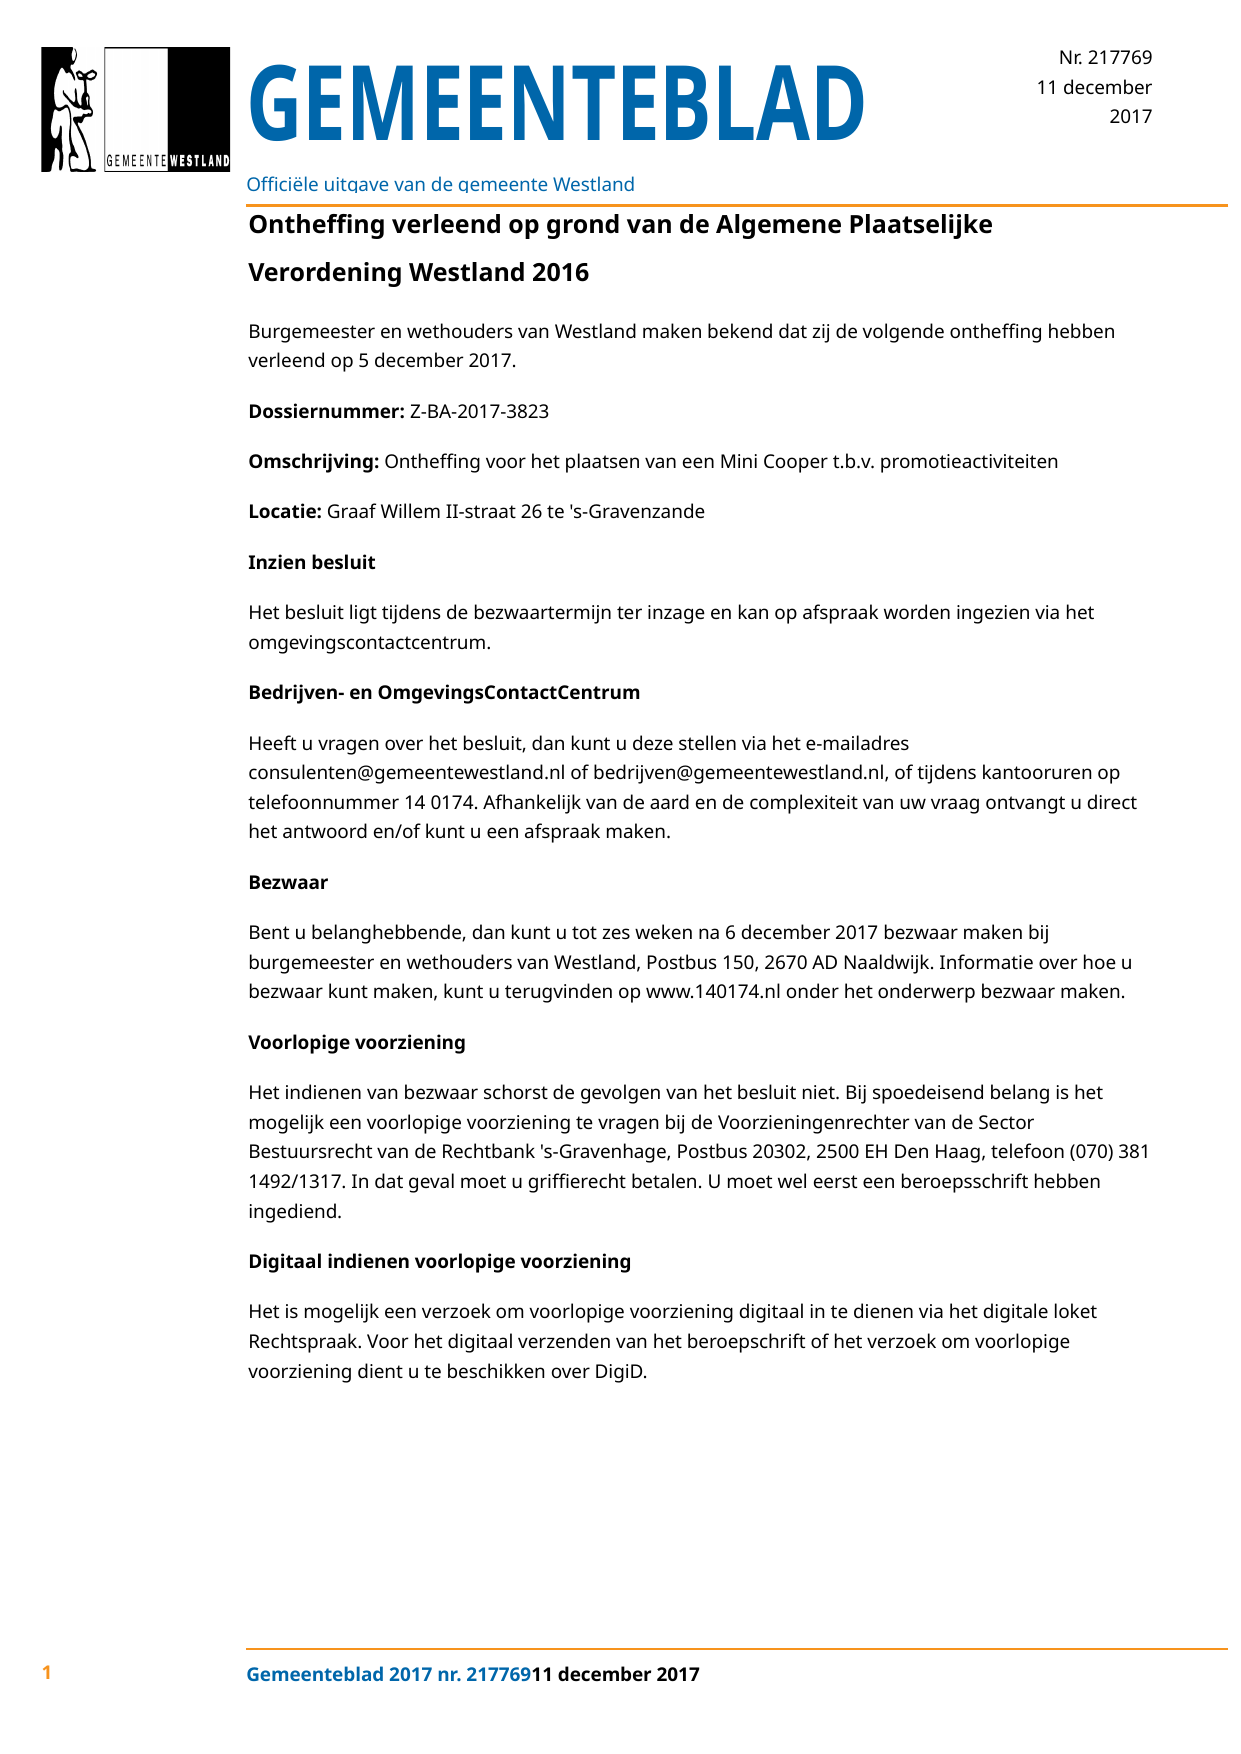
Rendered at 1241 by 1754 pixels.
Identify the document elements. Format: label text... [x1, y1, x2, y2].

text Bent u belanghebbende, dan kunt u tot zes weken na 6 december 2017 bezwaar maken bij burgemeester en wethouders van Westland, Postbus 150, 2670 AD Naaldwijk. Informatie over hoe u bezwaar kunt maken, kunt u terugvinden op www.140174.nl onder het onderwerp bezwaar maken. [248, 919, 1152, 1004]
text Ontheffing verleend op grond van de Algemene Plaatselijke Verordening Westland 2016 [248, 207, 1152, 288]
text Digitaal indienen voorlopige voorziening [248, 1248, 1152, 1274]
text Burgemeester en wethouders van Westland maken bekend dat zij de volgende ontheffing hebben verleend op 5 december 2017. [248, 318, 1152, 373]
text Het besluit ligt tijdens de bezwaartermijn ter inzage en kan op afspraak worden ingezien via het omgevingscontactcentrum. [248, 599, 1152, 655]
text Heeft u vragen over het besluit, dan kunt u deze stellen via het e-mailadres consulenten@gemeentewestland.nl of bedrijven@gemeentewestland.nl, of tijdens kantooruren op telefoonnummer 14 0174. Afhankelijk van de aard en de complexiteit van uw vraag ontvangt u direct het antwoord en/of kunt u een afspraak maken. [248, 730, 1152, 844]
text Bezwaar [248, 869, 1152, 895]
text Het is mogelijk een verzoek om voorlopige voorziening digitaal in te dienen via het digitale loket Rechtspraak. Voor het digitaal verzenden van het beroepschrift of het verzoek om voorlopige voorziening dient u te beschikken over DigiD. [248, 1299, 1152, 1384]
text Voorlopige voorziening [248, 1029, 1152, 1055]
text Omschrijving: Ontheffing voor het plaatsen van een Mini Cooper t.b.v. promotieactiviteiten [248, 448, 1152, 474]
text Het indienen van bezwaar schorst de gevolgen van het besluit niet. Bij spoedeisend belang is het mogelijk een voorlopige voorziening te vragen bij de Voorzieningenrechter van de Sector Bestuursrecht van de Rechtbank 's-Gravenhage, Postbus 20302, 2500 EH Den Haag, telefoon (070) 381 1492/1317. In dat geval moet u griffierecht betalen. U moet wel eerst een beroepsschrift hebben ingediend. [248, 1079, 1152, 1224]
text Bedrijven- en OmgevingsContactCentrum [248, 679, 1152, 705]
text Inzien besluit [248, 549, 1152, 575]
picture [41, 47, 231, 172]
text Locatie: Graaf Willem II-straat 26 te 's-Gravenzande [248, 499, 1152, 524]
text Dossiernummer: Z-BA-2017-3823 [248, 398, 1152, 424]
